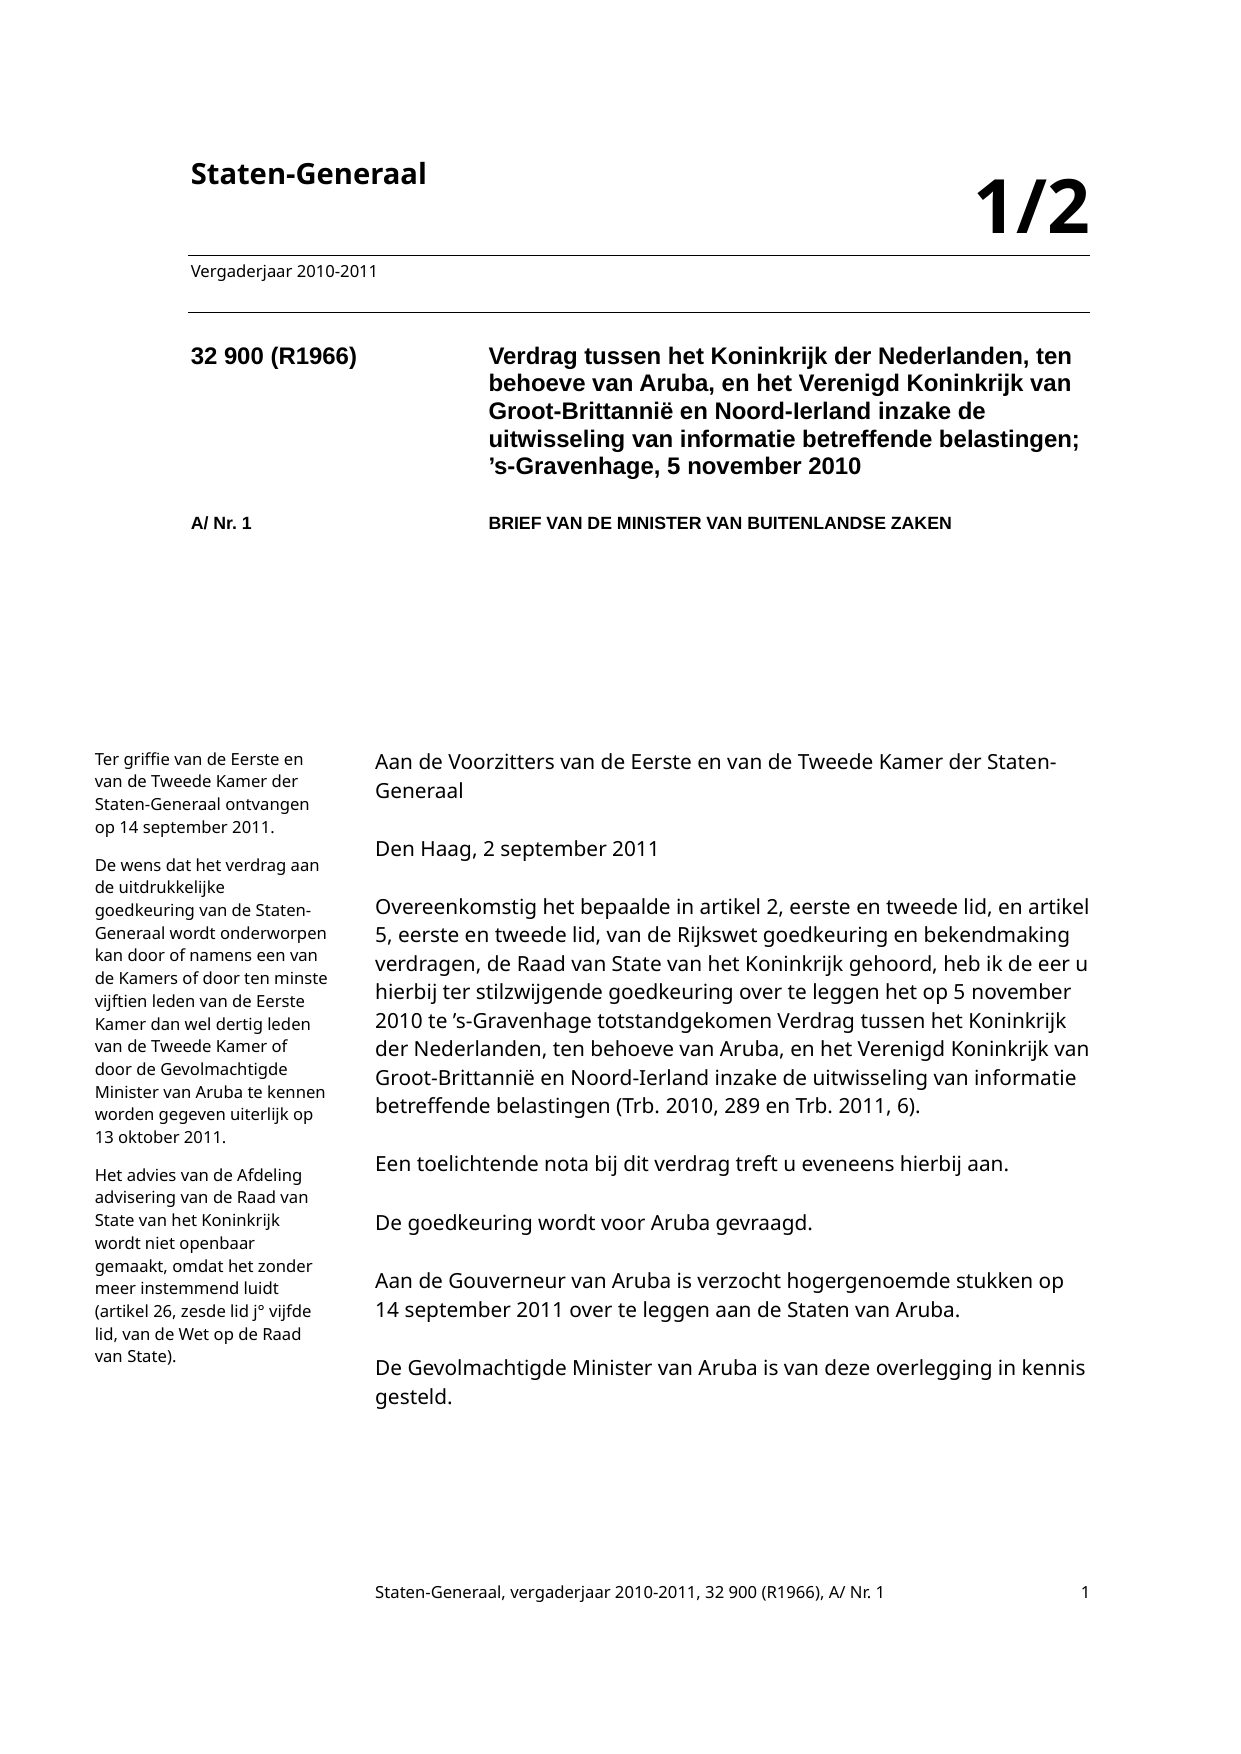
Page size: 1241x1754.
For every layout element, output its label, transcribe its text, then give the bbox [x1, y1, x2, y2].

table_cell [485, 256, 1090, 312]
text [94, 838, 328, 853]
text Overeenkomstig het bepaalde in artikel 2, eerste en tweede lid, en artikel 5, eerste en tweede lid, van de Rijkswet goedkeuring en bekendmaking verdragen, de Raad van State van het Koninkrijk gehoord, heb ik de eer u hierbij ter stilzwijgende goedkeuring over te leggen het op 5 november 2010 te ’s-Gravenhage totstandgekomen Verdrag tussen het Koninkrijk der Nederlanden, ten behoeve van Aruba, en het Verenigd Koninkrijk van Groot-Brittannië en Noord-Ierland inzake de uitwisseling van informatie betreffende belastingen (Trb. 2010, 289 en Trb. 2011, 6). [375, 892, 1090, 1119]
table_header Staten-Generaal [188, 150, 909, 255]
table_cell [188, 313, 485, 339]
table_cell 32 900 (R1966) [188, 339, 485, 510]
table_cell BRIEF VAN DE MINISTER VAN BUITENLANDSE ZAKEN [485, 510, 1090, 629]
text [94, 1148, 328, 1163]
table_cell Verdrag tussen het Koninkrijk der Nederlanden, ten behoeve van Aruba, en het Verenigd Koninkrijk van Groot-Brittannië en Noord-Ierland inzake de uitwisseling van informatie betreffende belastingen; ’s-Gravenhage, 5 november 2010 [485, 339, 1090, 510]
table_cell Vergaderjaar 2010-2011 [188, 256, 485, 312]
text De Gevolmachtigde Minister van Aruba is van deze overlegging in kennis gesteld. [375, 1353, 1090, 1410]
text De wens dat het verdrag aan de uitdrukkelijke goedkeuring van de Staten-Generaal wordt onderworpen kan door of namens een van de Kamers of door ten minste vijftien leden van de Eerste Kamer dan wel dertig leden van de Tweede Kamer of door de Gevolmachtigde Minister van Aruba te kennen worden gegeven uiterlijk op 13 oktober 2011. [94, 853, 328, 1148]
text Den Haag, 2 september 2011 [375, 834, 1090, 862]
table_header 1/2 [910, 150, 1090, 255]
text Een toelichtende nota bij dit verdrag treft u eveneens hierbij aan. [375, 1149, 1090, 1178]
text Ter griffie van de Eerste en van de Tweede Kamer der Staten-Generaal ontvangen op 14 september 2011. [94, 747, 328, 838]
text De goedkeuring wordt voor Aruba gevraagd. [375, 1208, 1090, 1236]
text Het advies van de Afdeling advisering van de Raad van State van het Koninkrijk wordt niet openbaar gemaakt, omdat het zonder meer instemmend luidt (artikel 26, zesde lid j° vijfde lid, van de Wet op de Raad van State). [94, 1163, 328, 1368]
table_cell A/ Nr. 1 [188, 510, 485, 629]
text Aan de Voorzitters van de Eerste en van de Tweede Kamer der Staten-Generaal [375, 747, 1090, 804]
text Aan de Gouverneur van Aruba is verzocht hogergenoemde stukken op 14 september 2011 over te leggen aan de Staten van Aruba. [375, 1266, 1090, 1323]
table_cell [485, 313, 1090, 339]
